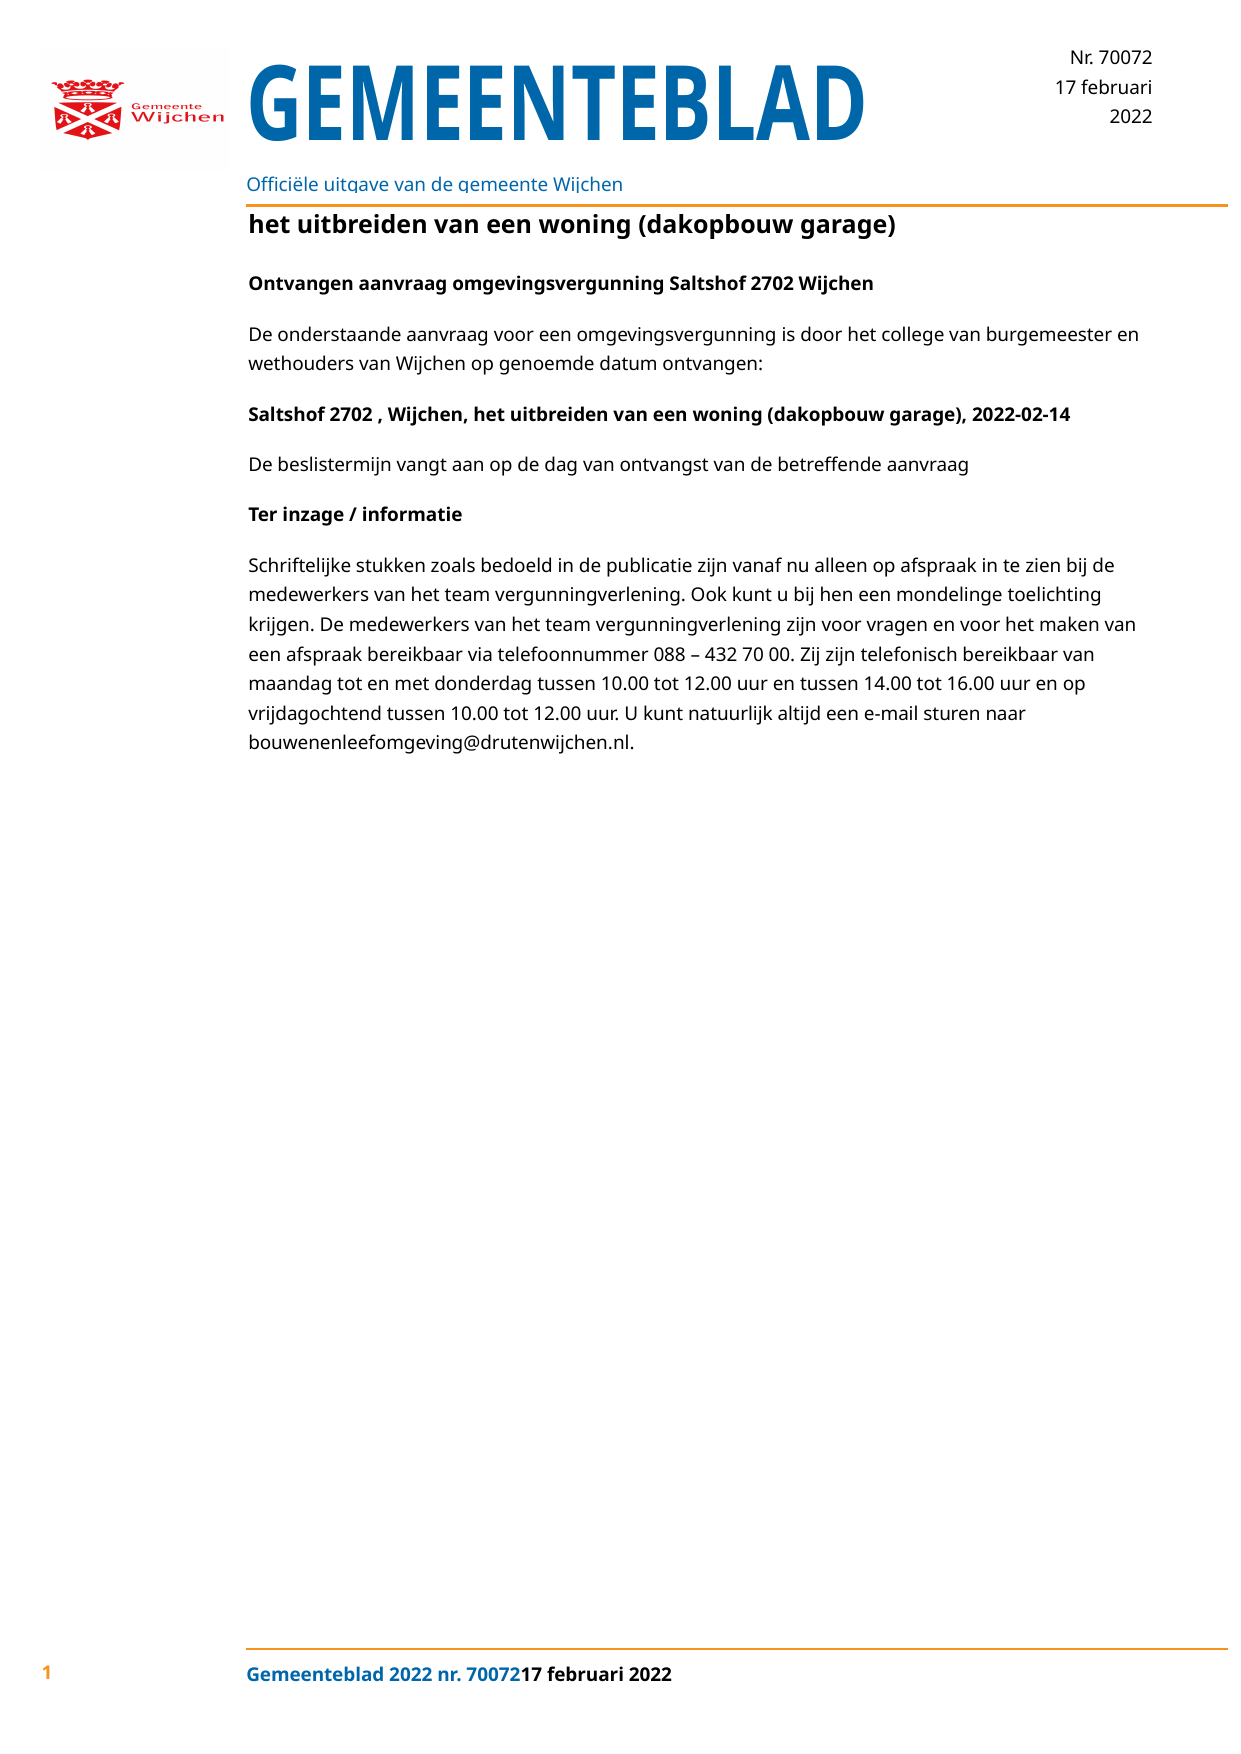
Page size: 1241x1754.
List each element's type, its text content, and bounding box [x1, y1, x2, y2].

text Schriftelijke stukken zoals bedoeld in de publicatie zijn vanaf nu alleen op afspraak in te zien bij de medewerkers van het team vergunningverlening. Ook kunt u bij hen een mondelinge toelichting krijgen. De medewerkers van het team vergunningverlening zijn voor vragen en voor het maken van een afspraak bereikbaar via telefoonnummer 088 – 432 70 00. Zij zijn telefonisch bereikbaar van maandag tot en met donderdag tussen 10.00 tot 12.00 uur en tussen 14.00 tot 16.00 uur en op vrijdagochtend tussen 10.00 tot 12.00 uur. U kunt natuurlijk altijd een e-mail sturen naar bouwenenleefomgeving@drutenwijchen.nl. [248, 552, 1152, 755]
picture [41, 47, 231, 172]
text Saltshof 2702 , Wijchen, het uitbreiden van een woning (dakopbouw garage), 2022-02-14 [248, 401, 1152, 426]
text De beslistermijn vangt aan op de dag van ontvangst van de betreffende aanvraag [248, 451, 1152, 477]
text Ter inzage / informatie [248, 502, 1152, 527]
text Ontvangen aanvraag omgevingsvergunning Saltshof 2702 Wijchen [248, 270, 1152, 296]
text De onderstaande aanvraag voor een omgevingsvergunning is door het college van burgemeester en wethouders van Wijchen op genoemde datum ontvangen: [248, 321, 1152, 376]
text het uitbreiden van een woning (dakopbouw garage) [248, 207, 1152, 241]
